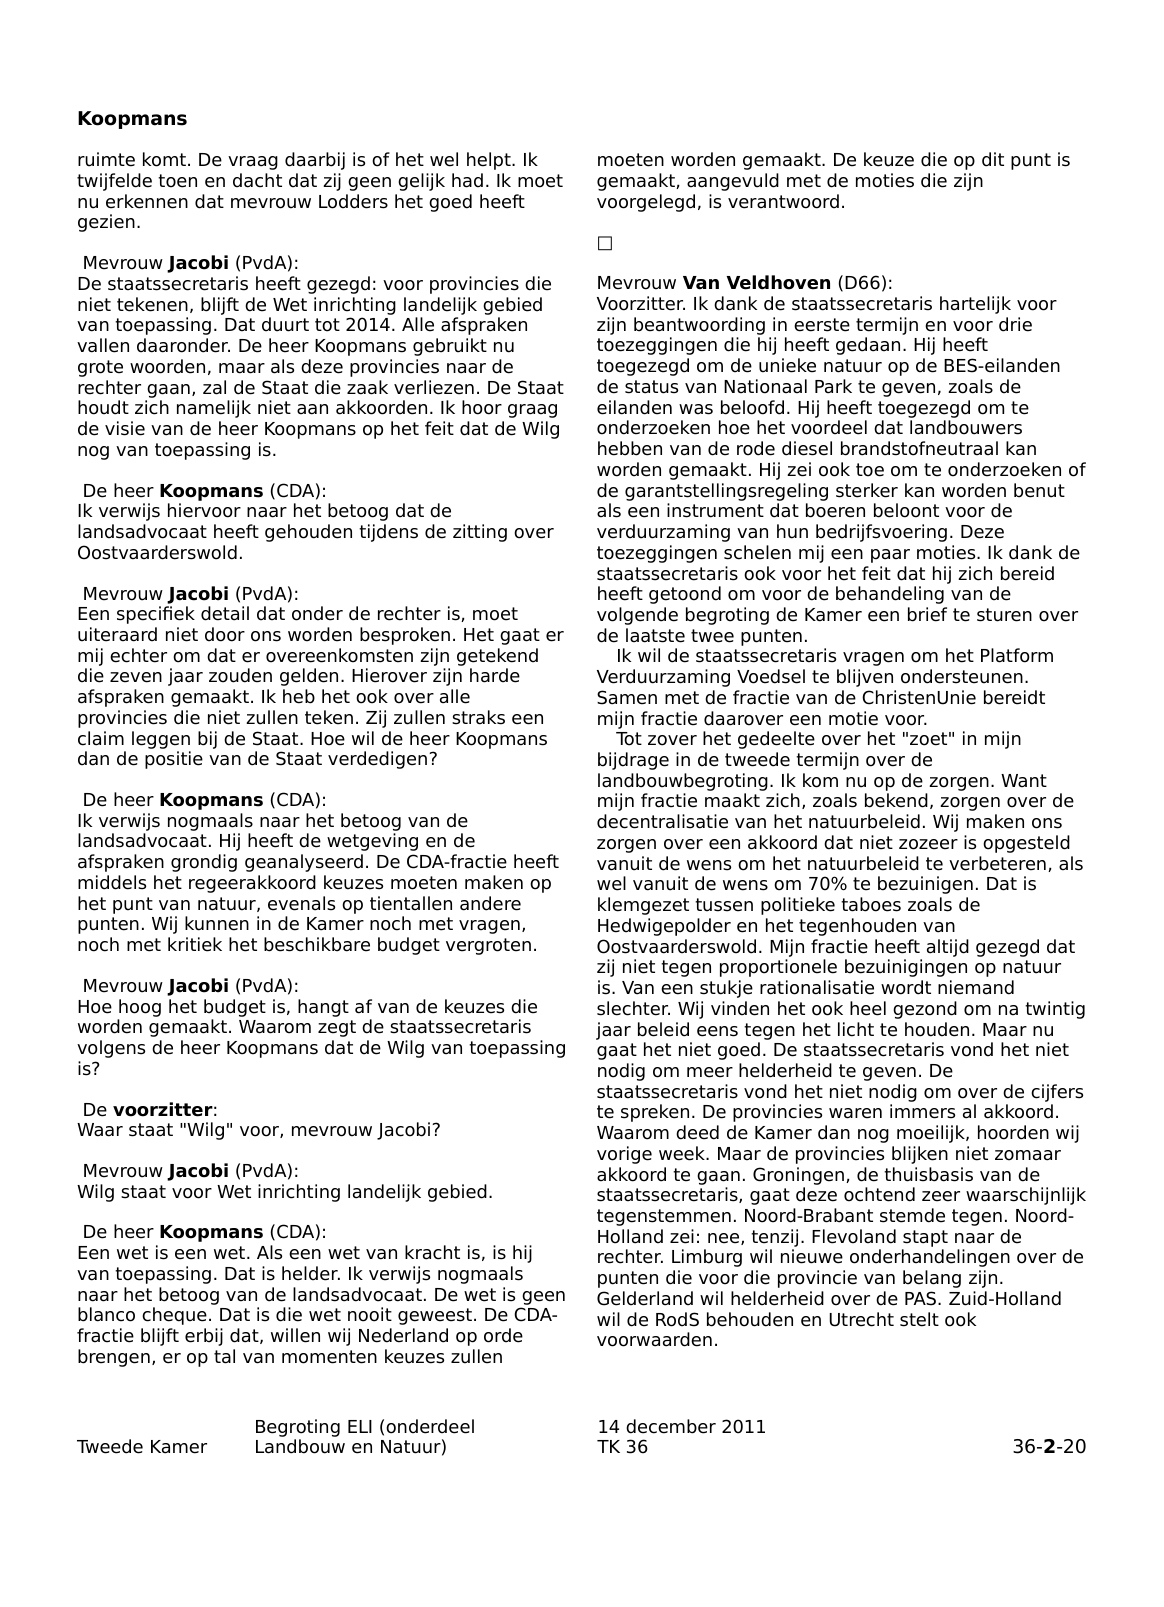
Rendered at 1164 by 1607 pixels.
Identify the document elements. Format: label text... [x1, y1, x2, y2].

text Mevrouw Van Veldhoven (D66): [596, 273, 1087, 294]
text De heer Koopmans (CDA): [77, 480, 567, 501]
text Een specifiek detail dat onder de rechter is, moet uiteraard niet door ons worden besproken. Het gaat er mij echter om dat er overeenkomsten zijn getekend die zeven jaar zouden gelden. Hierover zijn harde afspraken gemaakt. Ik heb het ook over alle provincies die niet zullen teken. Zij zullen straks een claim leggen bij de Staat. Hoe wil de heer Koopmans dan de positie van de Staat verdedigen? [77, 604, 567, 770]
text Ik verwijs hiervoor naar het betoog dat de landsadvocaat heeft gehouden tijdens de zitting over Oostvaarderswold. [77, 501, 567, 563]
text Voorzitter. Ik dank de staatssecretaris hartelijk voor zijn beantwoording in eerste termijn en voor drie toezeggingen die hij heeft gedaan. Hij heeft toegezegd om de unieke natuur op de BES-eilanden de status van Nationaal Park te geven, zoals de eilanden was beloofd. Hij heeft toegezegd om te onderzoeken hoe het voordeel dat landbouwers hebben van de rode diesel brandstofneutraal kan worden gemaakt. Hij zei ook toe om te onderzoeken of de garantstellingsregeling sterker kan worden benut als een instrument dat boeren beloont voor de verduurzaming van hun bedrijfsvoering. Deze toezeggingen schelen mij een paar moties. Ik dank de staatssecretaris ook voor het feit dat hij zich bereid heeft getoond om voor de behandeling van de volgende begroting de Kamer een brief te sturen over de laatste twee punten. [596, 294, 1087, 646]
text De voorzitter: [77, 1099, 567, 1120]
text De heer Koopmans (CDA): [77, 1222, 567, 1243]
text Waar staat "Wilg" voor, mevrouw Jacobi? [77, 1120, 567, 1141]
text Wilg staat voor Wet inrichting landelijk gebied. [77, 1182, 567, 1202]
text Een wet is een wet. Als een wet van kracht is, is hij van toepassing. Dat is helder. Ik verwijs nogmaals naar het betoog van de landsadvocaat. De wet is geen blanco cheque. Dat is die wet nooit geweest. De CDA-fractie blijft erbij dat, willen wij Nederland op orde brengen, er op tal van momenten keuzes zullen [77, 1243, 567, 1367]
text Ik wil de staatssecretaris vragen om het Platform Verduurzaming Voedsel te blijven ondersteunen. Samen met de fractie van de ChristenUnie bereidt mijn fractie daarover een motie voor. [596, 646, 1087, 729]
text Mevrouw Jacobi (PvdA): [77, 976, 567, 996]
text Hoe hoog het budget is, hangt af van de keuzes die worden gemaakt. Waarom zegt de staatssecretaris volgens de heer Koopmans dat de Wilg van toepassing is? [77, 996, 567, 1079]
text Mevrouw Jacobi (PvdA): [77, 583, 567, 604]
text Mevrouw Jacobi (PvdA): [77, 1161, 567, 1182]
text Mevrouw Jacobi (PvdA): [77, 253, 567, 274]
text Ik verwijs nogmaals naar het betoog van de landsadvocaat. Hij heeft de wetgeving en de afspraken grondig geanalyseerd. De CDA-fractie heeft middels het regeerakkoord keuzes moeten maken op het punt van natuur, evenals op tientallen andere punten. Wij kunnen in de Kamer noch met vragen, noch met kritiek het beschikbare budget vergroten. [77, 811, 567, 956]
text □ [596, 232, 1087, 253]
text Tot zover het gedeelte over het "zoet" in mijn bijdrage in de tweede termijn over de landbouwbegroting. Ik kom nu op de zorgen. Want mijn fractie maakt zich, zoals bekend, zorgen over de decentralisatie van het natuurbeleid. Wij maken ons zorgen over een akkoord dat niet zozeer is opgesteld vanuit de wens om het natuurbeleid te verbeteren, als wel vanuit de wens om 70% te bezuinigen. Dat is klemgezet tussen politieke taboes zoals de Hedwigepolder en het tegenhouden van Oostvaarderswold. Mijn fractie heeft altijd gezegd dat zij niet tegen proportionele bezuinigingen op natuur is. Van een stukje rationalisatie wordt niemand slechter. Wij vinden het ook heel gezond om na twintig jaar beleid eens tegen het licht te houden. Maar nu gaat het niet goed. De staatssecretaris vond het niet nodig om meer helderheid te geven. De staatssecretaris vond het niet nodig om over de cijfers te spreken. De provincies waren immers al akkoord. Waarom deed de Kamer dan nog moeilijk, hoorden wij vorige week. Maar de provincies blijken niet zomaar akkoord te gaan. Groningen, de thuisbasis van de staatssecretaris, gaat deze ochtend zeer waarschijnlijk tegenstemmen. Noord-Brabant stemde tegen. Noord-Holland zei: nee, tenzij. Flevoland stapt naar de rechter. Limburg wil nieuwe onderhandelingen over de punten die voor die provincie van belang zijn. Gelderland wil helderheid over de PAS. Zuid-Holland wil de RodS behouden en Utrecht stelt ook voorwaarden. [596, 729, 1087, 1351]
text ruimte komt. De vraag daarbij is of het wel helpt. Ik twijfelde toen en dacht dat zij geen gelijk had. Ik moet nu erkennen dat mevrouw Lodders het goed heeft gezien. [77, 150, 567, 233]
text De heer Koopmans (CDA): [77, 790, 567, 811]
text moeten worden gemaakt. De keuze die op dit punt is gemaakt, aangevuld met de moties die zijn voorgelegd, is verantwoord. [596, 150, 1087, 212]
text De staatssecretaris heeft gezegd: voor provincies die niet tekenen, blijft de Wet inrichting landelijk gebied van toepassing. Dat duurt tot 2014. Alle afspraken vallen daaronder. De heer Koopmans gebruikt nu grote woorden, maar als deze provincies naar de rechter gaan, zal de Staat die zaak verliezen. De Staat houdt zich namelijk niet aan akkoorden. Ik hoor graag de visie van de heer Koopmans op het feit dat de Wilg nog van toepassing is. [77, 274, 567, 460]
